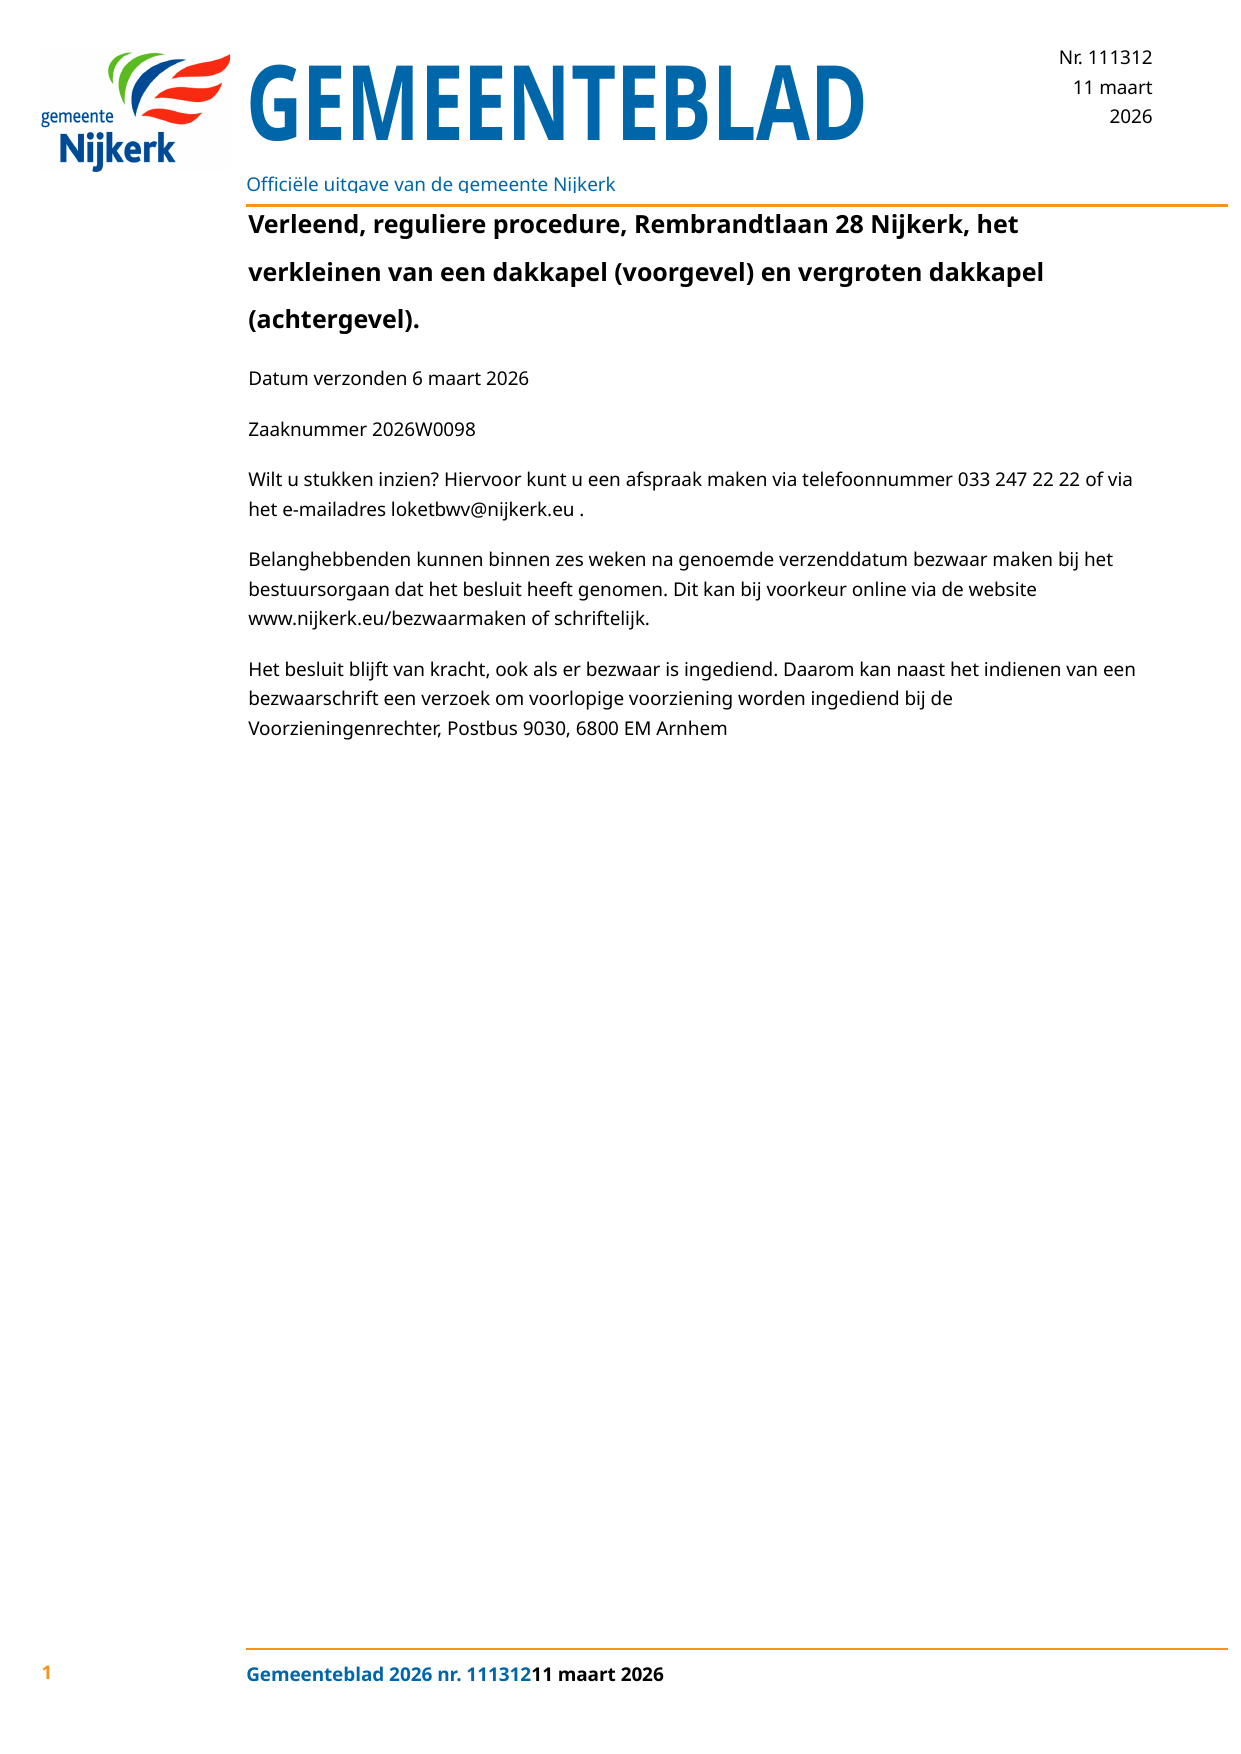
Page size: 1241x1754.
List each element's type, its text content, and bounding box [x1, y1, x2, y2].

text Zaaknummer 2026W0098 [248, 416, 1152, 442]
text Datum verzonden 6 maart 2026 [248, 366, 1152, 391]
text Wilt u stukken inzien? Hiervoor kunt u een afspraak maken via telefoonnummer 033 247 22 22 of via het e-mailadres loketbwv@nijkerk.eu . [248, 466, 1152, 522]
picture [41, 47, 231, 172]
text Belanghebbenden kunnen binnen zes weken na genoemde verzenddatum bezwaar maken bij het bestuursorgaan dat het besluit heeft genomen. Dit kan bij voorkeur online via de website www.nijkerk.eu/bezwaarmaken of schriftelijk. [248, 546, 1152, 631]
text Verleend, reguliere procedure, Rembrandtlaan 28 Nijkerk, het verkleinen van een dakkapel (voorgevel) en vergroten dakkapel (achtergevel). [248, 207, 1152, 336]
text Het besluit blijft van kracht, ook als er bezwaar is ingediend. Daarom kan naast het indienen van een bezwaarschrift een verzoek om voorlopige voorziening worden ingediend bij de Voorzieningenrechter, Postbus 9030, 6800 EM Arnhem [248, 656, 1152, 741]
